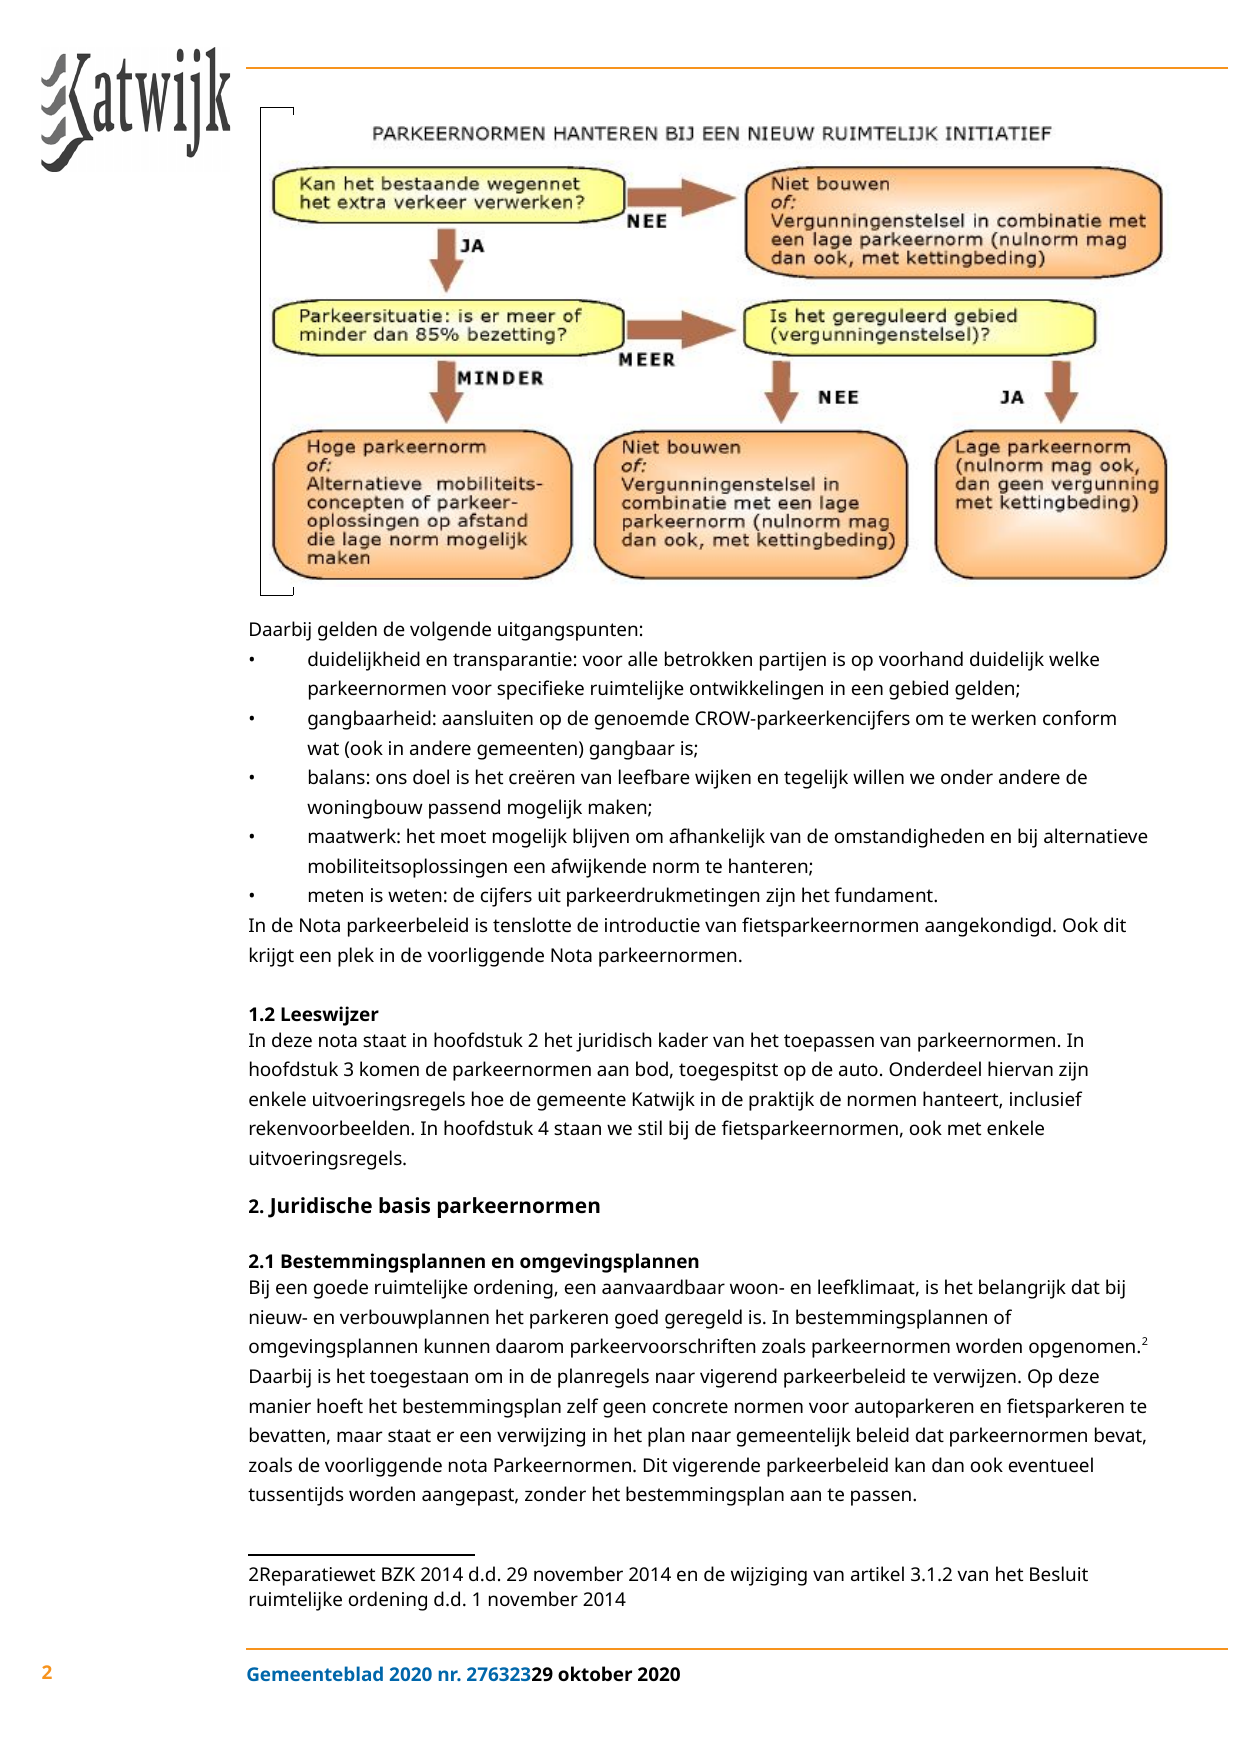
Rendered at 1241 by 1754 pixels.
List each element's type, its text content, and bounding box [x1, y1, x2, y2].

text Daarbij gelden de volgende uitgangspunten: [248, 616, 1152, 642]
picture [268, 115, 1173, 587]
text Reparatiewet BZK 2014 d.d. 29 november 2014 en de wijziging van artikel 3.1.2 van het Besluit ruimtelijke ordening d.d. 1 november 2014 [248, 1561, 1152, 1612]
picture [41, 47, 231, 172]
text Bij een goede ruimtelijke ordening, een aanvaardbaar woon- en leefklimaat, is het belangrijk dat bij nieuw- en verbouwplannen het parkeren goed geregeld is. In bestemmingsplannen of omgevingsplannen kunnen daarom parkeervoorschriften zoals parkeernormen worden opgenomen. Daarbij is het toegestaan om in de planregels naar vigerend parkeerbeleid te verwijzen. Op deze manier hoeft het bestemmingsplan zelf geen concrete normen voor autoparkeren en fietsparkeren te bevatten, maar staat er een verwijzing in het plan naar gemeentelijk beleid dat parkeernormen bevat, zoals de voorliggende nota Parkeernormen. Dit vigerende parkeerbeleid kan dan ook eventueel tussentijds worden aangepast, zonder het bestemmingsplan aan te passen. [248, 1274, 1152, 1507]
list gangbaarheid: aansluiten op de genoemde CROW-parkeerkencijfers om te werken conform wat (ook in andere gemeenten) gangbaar is; [248, 705, 1152, 761]
text 1.2 Leeswijzer [248, 1001, 1152, 1027]
list meten is weten: de cijfers uit parkeerdrukmetingen zijn het fundament. [248, 883, 1152, 908]
list balans: ons doel is het creëren van leefbare wijken en tegelijk willen we onder andere de woningbouw passend mogelijk maken; [248, 764, 1152, 820]
text 2.1 Bestemmingsplannen en omgevingsplannen [248, 1249, 1152, 1274]
text In deze nota staat in hoofdstuk 2 het juridisch kader van het toepassen van parkeernormen. In hoofdstuk 3 komen de parkeernormen aan bod, toegespitst op de auto. Onderdeel hiervan zijn enkele uitvoeringsregels hoe de gemeente Katwijk in de praktijk de normen hanteert, inclusief rekenvoorbeelden. In hoofdstuk 4 staan we stil bij de fietsparkeernormen, ook met enkele uitvoeringsregels. [248, 1027, 1152, 1171]
text 2. Juridische basis parkeernormen [248, 1191, 1152, 1219]
list duidelijkheid en transparantie: voor alle betrokken partijen is op voorhand duidelijk welke parkeernormen voor specifieke ruimtelijke ontwikkelingen in een gebied gelden; [248, 646, 1152, 701]
text In de Nota parkeerbeleid is tenslotte de introductie van fietsparkeernormen aangekondigd. Ook dit krijgt een plek in de voorliggende Nota parkeernormen. [248, 912, 1152, 968]
list maatwerk: het moet mogelijk blijven om afhankelijk van de omstandigheden en bij alternatieve mobiliteitsoplossingen een afwijkende norm te hanteren; [248, 823, 1152, 879]
